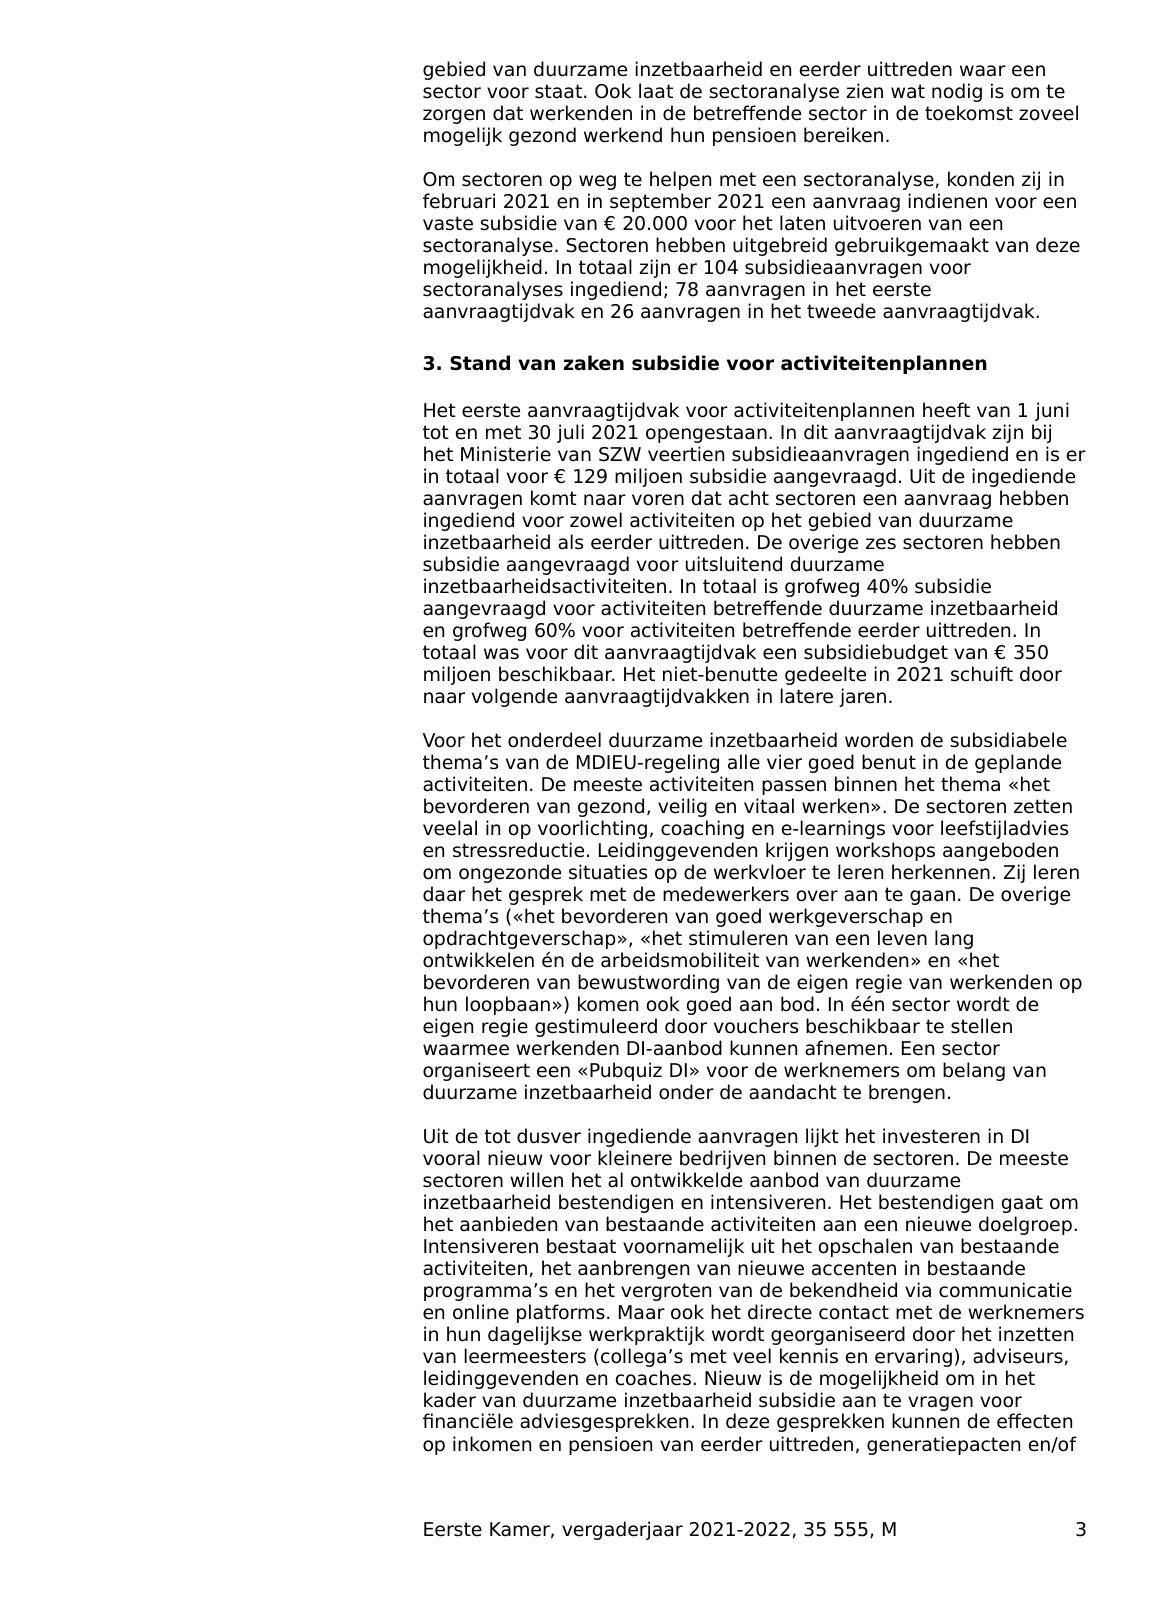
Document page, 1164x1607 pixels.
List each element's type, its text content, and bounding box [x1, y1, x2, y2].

text Om sectoren op weg te helpen met een sectoranalyse, konden zij in februari 2021 en in september 2021 een aanvraag indienen voor een vaste subsidie van € 20.000 voor het laten uitvoeren van een sectoranalyse. Sectoren hebben uitgebreid gebruikgemaakt van deze mogelijkheid. In totaal zijn er 104 subsidieaanvragen voor sectoranalyses ingediend; 78 aanvragen in het eerste aanvraagtijdvak en 26 aanvragen in het tweede aanvraagtijdvak. [422, 169, 1087, 323]
text Het eerste aanvraagtijdvak voor activiteitenplannen heeft van 1 juni tot en met 30 juli 2021 opengestaan. In dit aanvraagtijdvak zijn bij het Ministerie van SZW veertien subsidieaanvragen ingediend en is er in totaal voor € 129 miljoen subsidie aangevraagd. Uit de ingediende aanvragen komt naar voren dat acht sectoren een aanvraag hebben ingediend voor zowel activiteiten op het gebied van duurzame inzetbaarheid als eerder uittreden. De overige zes sectoren hebben subsidie aangevraagd voor uitsluitend duurzame inzetbaarheidsactiviteiten. In totaal is grofweg 40% subsidie aangevraagd voor activiteiten betreffende duurzame inzetbaarheid en grofweg 60% voor activiteiten betreffende eerder uittreden. In totaal was voor dit aanvraagtijdvak een subsidiebudget van € 350 miljoen beschikbaar. Het niet-benutte gedeelte in 2021 schuift door naar volgende aanvraagtijdvakken in latere jaren. [422, 400, 1087, 708]
text gebied van duurzame inzetbaarheid en eerder uittreden waar een sector voor staat. Ook laat de sectoranalyse zien wat nodig is om te zorgen dat werkenden in de betreffende sector in de toekomst zoveel mogelijk gezond werkend hun pensioen bereiken. [422, 59, 1087, 147]
text Voor het onderdeel duurzame inzetbaarheid worden de subsidiabele thema’s van de MDIEU-regeling alle vier goed benut in de geplande activiteiten. De meeste activiteiten passen binnen het thema «het bevorderen van gezond, veilig en vitaal werken». De sectoren zetten veelal in op voorlichting, coaching en e-learnings voor leefstijladvies en stressreductie. Leidinggevenden krijgen workshops aangeboden om ongezonde situaties op de werkvloer te leren herkennen. Zij leren daar het gesprek met de medewerkers over aan te gaan. De overige thema’s («het bevorderen van goed werkgeverschap en opdrachtgeverschap», «het stimuleren van een leven lang ontwikkelen én de arbeidsmobiliteit van werkenden» en «het bevorderen van bewustwording van de eigen regie van werkenden op hun loopbaan») komen ook goed aan bod. In één sector wordt de eigen regie gestimuleerd door vouchers beschikbaar te stellen waarmee werkenden DI-aanbod kunnen afnemen. Een sector organiseert een «Pubquiz DI» voor de werknemers om belang van duurzame inzetbaarheid onder de aandacht te brengen. [422, 730, 1087, 1103]
text Uit de tot dusver ingediende aanvragen lijkt het investeren in DI vooral nieuw voor kleinere bedrijven binnen de sectoren. De meeste sectoren willen het al ontwikkelde aanbod van duurzame inzetbaarheid bestendigen en intensiveren. Het bestendigen gaat om het aanbieden van bestaande activiteiten aan een nieuwe doelgroep. Intensiveren bestaat voornamelijk uit het opschalen van bestaande activiteiten, het aanbrengen van nieuwe accenten in bestaande programma’s en het vergroten van de bekendheid via communicatie en online platforms. Maar ook het directe contact met de werknemers in hun dagelijkse werkpraktijk wordt georganiseerd door het inzetten van leermeesters (collega’s met veel kennis en ervaring), adviseurs, leidinggevenden en coaches. Nieuw is de mogelijkheid om in het kader van duurzame inzetbaarheid subsidie aan te vragen voor financiële adviesgesprekken. In deze gesprekken kunnen de effecten op inkomen en pensioen van eerder uittreden, generatiepacten en/of [422, 1126, 1087, 1455]
subtitle 3. Stand van zaken subsidie voor activiteitenplannen [422, 353, 1087, 375]
